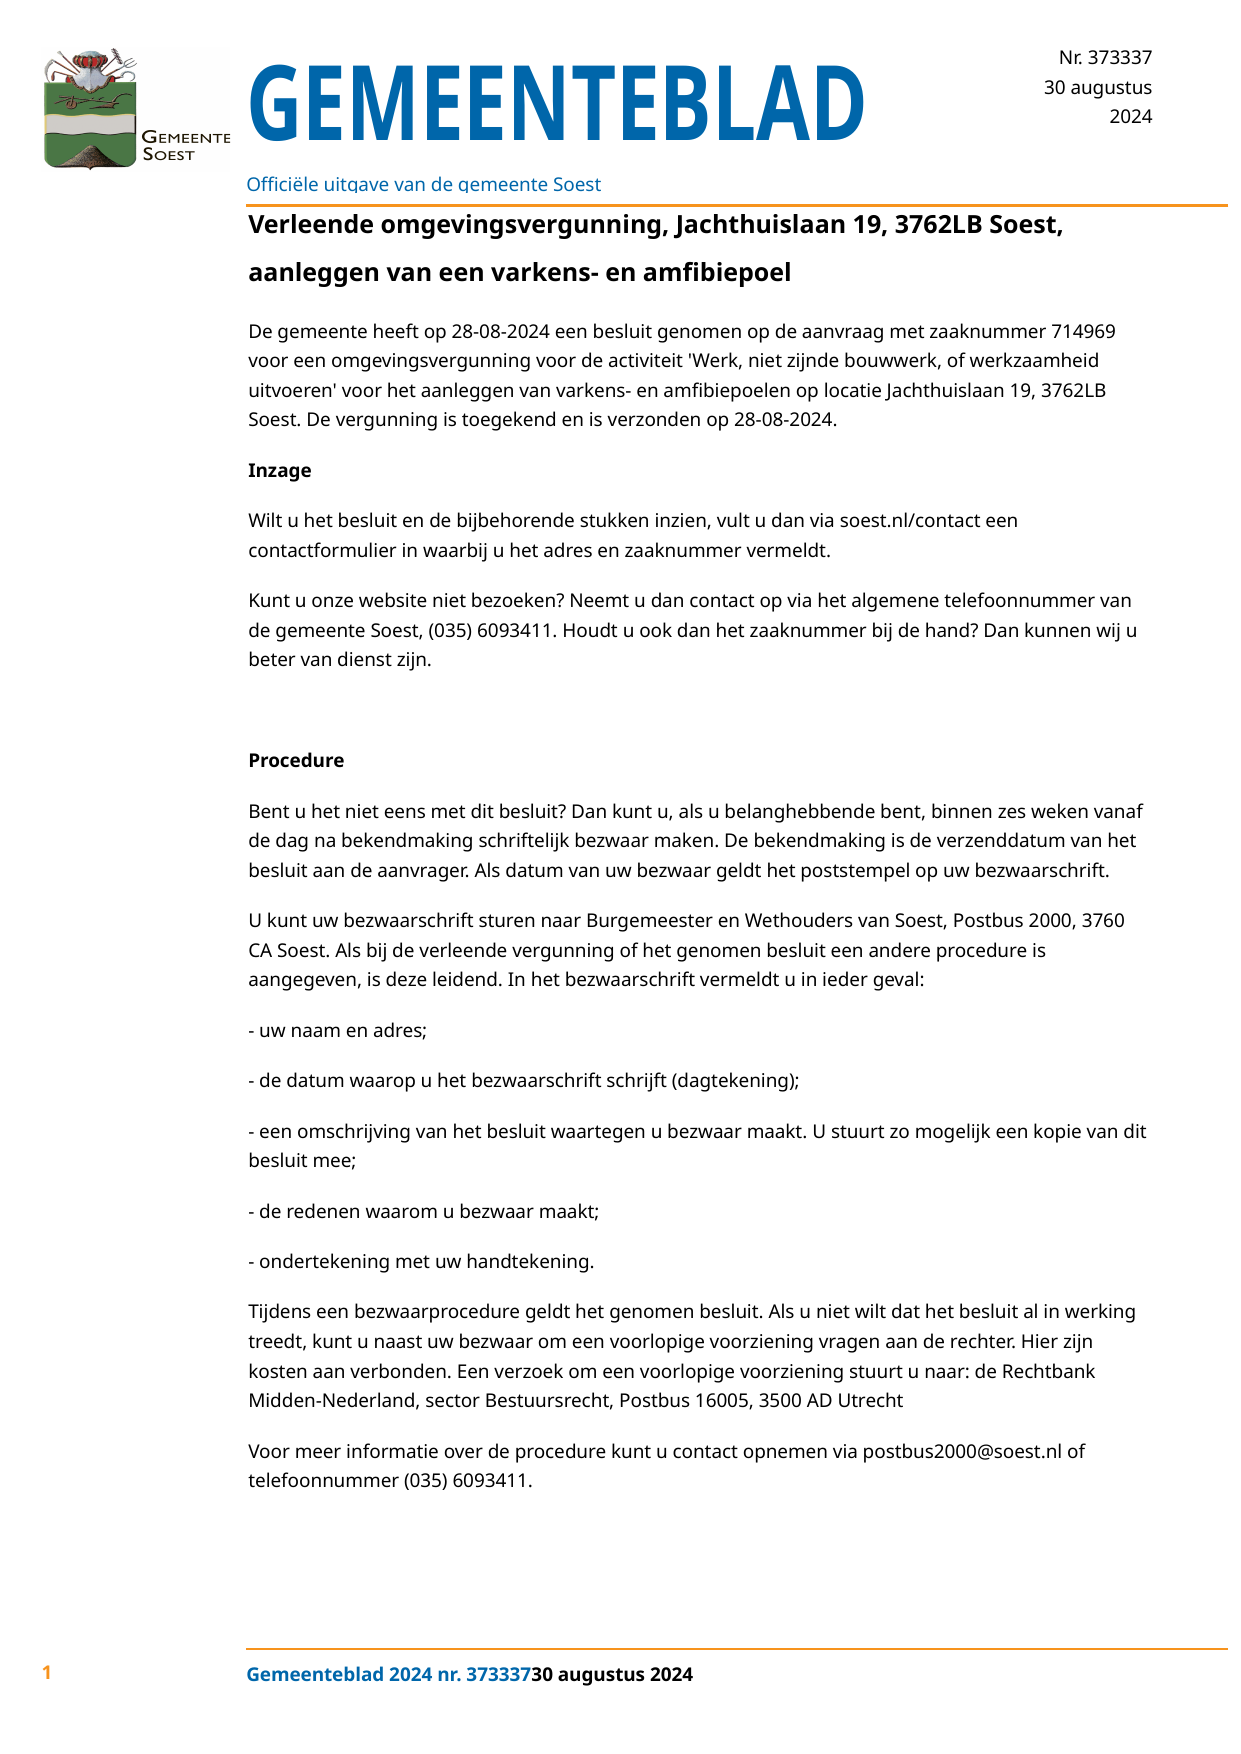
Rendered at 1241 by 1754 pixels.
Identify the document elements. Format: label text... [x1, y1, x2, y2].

text - de datum waarop u het bezwaarschrift schrijft (dagtekening); [248, 1067, 1152, 1093]
picture [41, 47, 231, 172]
text Procedure [248, 747, 1152, 773]
text - uw naam en adres; [248, 1017, 1152, 1043]
text U kunt uw bezwaarschrift sturen naar Burgemeester en Wethouders van Soest, Postbus 2000, 3760 CA Soest. Als bij de verleende vergunning of het genomen besluit een andere procedure is aangegeven, is deze leidend. In het bezwaarschrift vermeldt u in ieder geval: [248, 907, 1152, 992]
text Bent u het niet eens met dit besluit? Dan kunt u, als u belanghebbende bent, binnen zes weken vanaf de dag na bekendmaking schriftelijk bezwaar maken. De bekendmaking is de verzenddatum van het besluit aan de aanvrager. Als datum van uw bezwaar geldt het poststempel op uw bezwaarschrift. [248, 798, 1152, 883]
text - de redenen waarom u bezwaar maakt; [248, 1198, 1152, 1224]
text De gemeente heeft op 28-08-2024 een besluit genomen op de aanvraag met zaaknummer 714969 voor een omgevingsvergunning voor de activiteit 'Werk, niet zijnde bouwwerk, of werkzaamheid uitvoeren' voor het aanleggen van varkens- en amfibiepoelen op locatie Jachthuislaan 19, 3762LB Soest. De vergunning is toegekend en is verzonden op 28-08-2024. [248, 318, 1152, 432]
text - ondertekening met uw handtekening. [248, 1248, 1152, 1274]
text Tijdens een bezwaarprocedure geldt het genomen besluit. Als u niet wilt dat het besluit al in werking treedt, kunt u naast uw bezwaar om een voorlopige voorziening vragen aan de rechter. Hier zijn kosten aan verbonden. Een verzoek om een voorlopige voorziening stuurt u naar: de Rechtbank Midden-Nederland, sector Bestuursrecht, Postbus 16005, 3500 AD Utrecht [248, 1299, 1152, 1413]
text Wilt u het besluit en de bijbehorende stukken inzien, vult u dan via soest.nl/contact een contactformulier in waarbij u het adres en zaaknummer vermeldt. [248, 507, 1152, 563]
text Inzage [248, 457, 1152, 483]
text Kunt u onze website niet bezoeken? Neemt u dan contact op via het algemene telefoonnummer van de gemeente Soest, (035) 6093411. Houdt u ook dan het zaaknummer bij de hand? Dan kunnen wij u beter van dienst zijn. [248, 587, 1152, 672]
text Voor meer informatie over de procedure kunt u contact opnemen via postbus2000@soest.nl of telefoonnummer (035) 6093411. [248, 1438, 1152, 1493]
text Verleende omgevingsvergunning, Jachthuislaan 19, 3762LB Soest, aanleggen van een varkens- en amfibiepoel [248, 207, 1152, 288]
text - een omschrijving van het besluit waartegen u bezwaar maakt. U stuurt zo mogelijk een kopie van dit besluit mee; [248, 1118, 1152, 1173]
